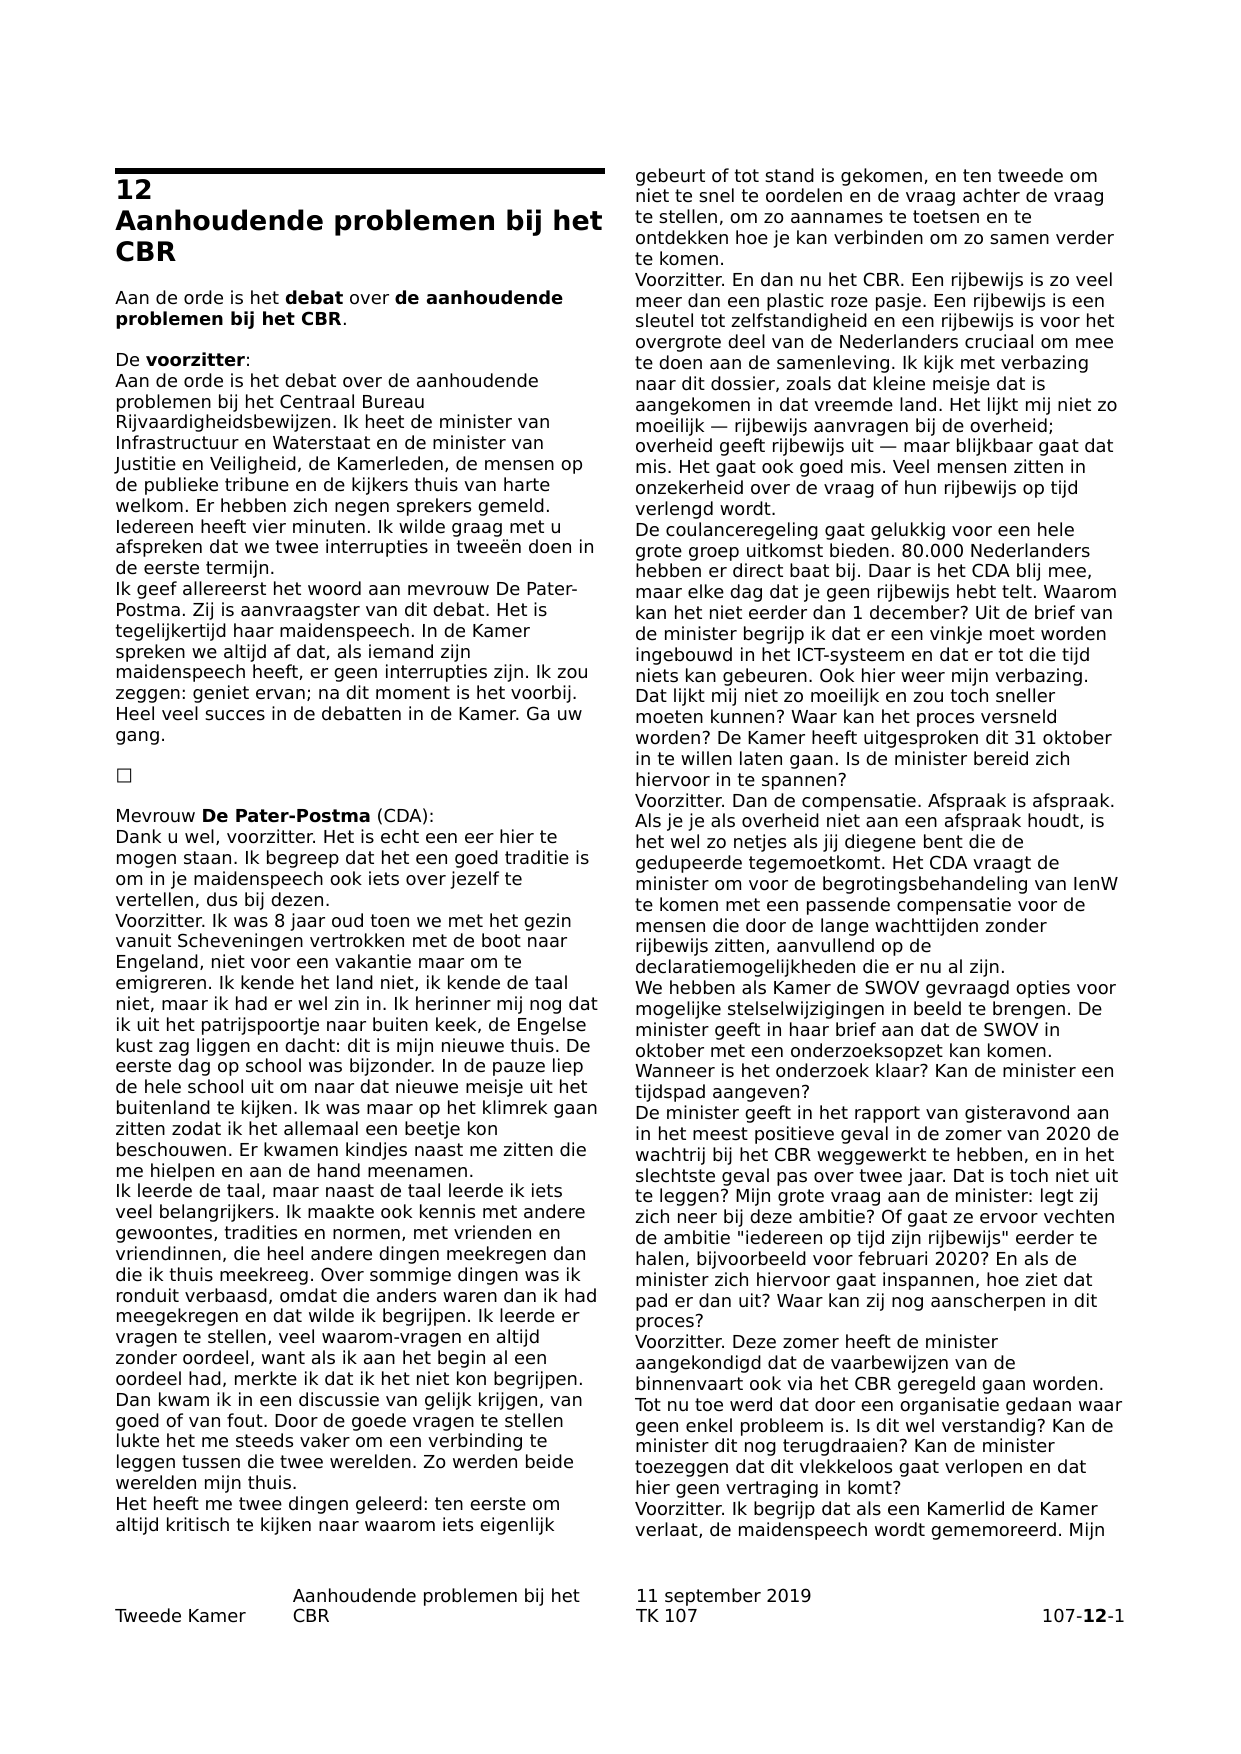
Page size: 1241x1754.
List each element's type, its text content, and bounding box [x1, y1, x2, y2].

text De minister geeft in het rapport van gisteravond aan in het meest positieve geval in de zomer van 2020 de wachtrij bij het CBR weggewerkt te hebben, en in het slechtste geval pas over twee jaar. Dat is toch niet uit te leggen? Mijn grote vraag aan de minister: legt zij zich neer bij deze ambitie? Of gaat ze ervoor vechten de ambitie "iedereen op tijd zijn rijbewijs" eerder te halen, bijvoorbeeld voor februari 2020? En als de minister zich hiervoor gaat inspannen, hoe ziet dat pad er dan uit? Waar kan zij nog aanscherpen in dit proces? [635, 1103, 1125, 1332]
text Voorzitter. En dan nu het CBR. Een rijbewijs is zo veel meer dan een plastic roze pasje. Een rijbewijs is een sleutel tot zelfstandigheid en een rijbewijs is voor het overgrote deel van de Nederlanders cruciaal om mee te doen aan de samenleving. Ik kijk met verbazing naar dit dossier, zoals dat kleine meisje dat is aangekomen in dat vreemde land. Het lijkt mij niet zo moeilijk — rijbewijs aanvragen bij de overheid; overheid geeft rijbewijs uit — maar blijkbaar gaat dat mis. Het gaat ook goed mis. Veel mensen zitten in onzekerheid over de vraag of hun rijbewijs op tijd verlengd wordt. [635, 269, 1125, 519]
text Voorzitter. Dan de compensatie. Afspraak is afspraak. Als je je als overheid niet aan een afspraak houdt, is het wel zo netjes als jij diegene bent die de gedupeerde tegemoetkomt. Het CDA vraagt de minister om voor de begrotingsbehandeling van IenW te komen met een passende compensatie voor de mensen die door de lange wachttijden zonder rijbewijs zitten, aanvullend op de declaratiemogelijkheden die er nu al zijn. [635, 790, 1125, 978]
text Dank u wel, voorzitter. Het is echt een eer hier te mogen staan. Ik begreep dat het een goed traditie is om in je maidenspeech ook iets over jezelf te vertellen, dus bij dezen. [115, 827, 605, 910]
text ⬜ [115, 766, 605, 786]
text Voorzitter. Deze zomer heeft de minister aangekondigd dat de vaarbewijzen van de binnenvaart ook via het CBR geregeld gaan worden. Tot nu toe werd dat door een organisatie gedaan waar geen enkel probleem is. Is dit wel verstandig? Kan de minister dit nog terugdraaien? Kan de minister toezeggen dat dit vlekkeloos gaat verlopen en dat hier geen vertraging in komt? [635, 1332, 1125, 1499]
text Aan de orde is het debat over de aanhoudende problemen bij het CBR. [115, 288, 605, 330]
text Aan de orde is het debat over de aanhoudende problemen bij het Centraal Bureau Rijvaardigheidsbewijzen. Ik heet de minister van Infrastructuur en Waterstaat en de minister van Justitie en Veiligheid, de Kamerleden, de mensen op de publieke tribune en de kijkers thuis van harte welkom. Er hebben zich negen sprekers gemeld. Iedereen heeft vier minuten. Ik wilde graag met u afspreken dat we twee interrupties in tweeën doen in de eerste termijn. [115, 371, 605, 579]
text gebeurt of tot stand is gekomen, en ten tweede om niet te snel te oordelen en de vraag achter de vraag te stellen, om zo aannames te toetsen en te ontdekken hoe je kan verbinden om zo samen verder te komen. [635, 165, 1125, 269]
text Ik geef allereerst het woord aan mevrouw De Pater-Postma. Zij is aanvraagster van dit debat. Het is tegelijkertijd haar maidenspeech. In de Kamer spreken we altijd af dat, als iemand zijn maidenspeech heeft, er geen interrupties zijn. Ik zou zeggen: geniet ervan; na dit moment is het voorbij. Heel veel succes in de debatten in de Kamer. Ga uw gang. [115, 579, 605, 746]
text Voorzitter. Ik was 8 jaar oud toen we met het gezin vanuit Scheveningen vertrokken met de boot naar Engeland, niet voor een vakantie maar om te emigreren. Ik kende het land niet, ik kende de taal niet, maar ik had er wel zin in. Ik herinner mij nog dat ik uit het patrijspoortje naar buiten keek, de Engelse kust zag liggen en dacht: dit is mijn nieuwe thuis. De eerste dag op school was bijzonder. In de pauze liep de hele school uit om naar dat nieuwe meisje uit het buitenland te kijken. Ik was maar op het klimrek gaan zitten zodat ik het allemaal een beetje kon beschouwen. Er kwamen kindjes naast me zitten die me hielpen en aan de hand meenamen. [115, 910, 605, 1181]
text Mevrouw De Pater-Postma (CDA): [115, 806, 605, 827]
text Het heeft me twee dingen geleerd: ten eerste om altijd kritisch te kijken naar waarom iets eigenlijk [115, 1494, 605, 1535]
text Voorzitter. Ik begrijp dat als een Kamerlid de Kamer verlaat, de maidenspeech wordt gememoreerd. Mijn [635, 1499, 1125, 1540]
text De coulanceregeling gaat gelukkig voor een hele grote groep uitkomst bieden. 80.000 Nederlanders hebben er direct baat bij. Daar is het CDA blij mee, maar elke dag dat je geen rijbewijs hebt telt. Waarom kan het niet eerder dan 1 december? Uit de brief van de minister begrijp ik dat er een vinkje moet worden ingebouwd in het ICT-systeem en dat er tot die tijd niets kan gebeuren. Ook hier weer mijn verbazing. Dat lijkt mij niet zo moeilijk en zou toch sneller moeten kunnen? Waar kan het proces versneld worden? De Kamer heeft uitgesproken dit 31 oktober in te willen laten gaan. Is de minister bereid zich hiervoor in te spannen? [635, 519, 1125, 790]
text We hebben als Kamer de SWOV gevraagd opties voor mogelijke stelselwijzigingen in beeld te brengen. De minister geeft in haar brief aan dat de SWOV in oktober met een onderzoeksopzet kan komen. Wanneer is het onderzoek klaar? Kan de minister een tijdspad aangeven? [635, 978, 1125, 1103]
text Ik leerde de taal, maar naast de taal leerde ik iets veel belangrijkers. Ik maakte ook kennis met andere gewoontes, tradities en normen, met vrienden en vriendinnen, die heel andere dingen meekregen dan die ik thuis meekreeg. Over sommige dingen was ik ronduit verbaasd, omdat die anders waren dan ik had meegekregen en dat wilde ik begrijpen. Ik leerde er vragen te stellen, veel waarom-vragen en altijd zonder oordeel, want als ik aan het begin al een oordeel had, merkte ik dat ik het niet kon begrijpen. Dan kwam ik in een discussie van gelijk krijgen, van goed of van fout. Door de goede vragen te stellen lukte het me steeds vaker om een verbinding te leggen tussen die twee werelden. Zo werden beide werelden mijn thuis. [115, 1181, 605, 1494]
text De voorzitter: [115, 350, 605, 371]
title 12 Aanhoudende problemen bij het CBR [115, 174, 605, 268]
